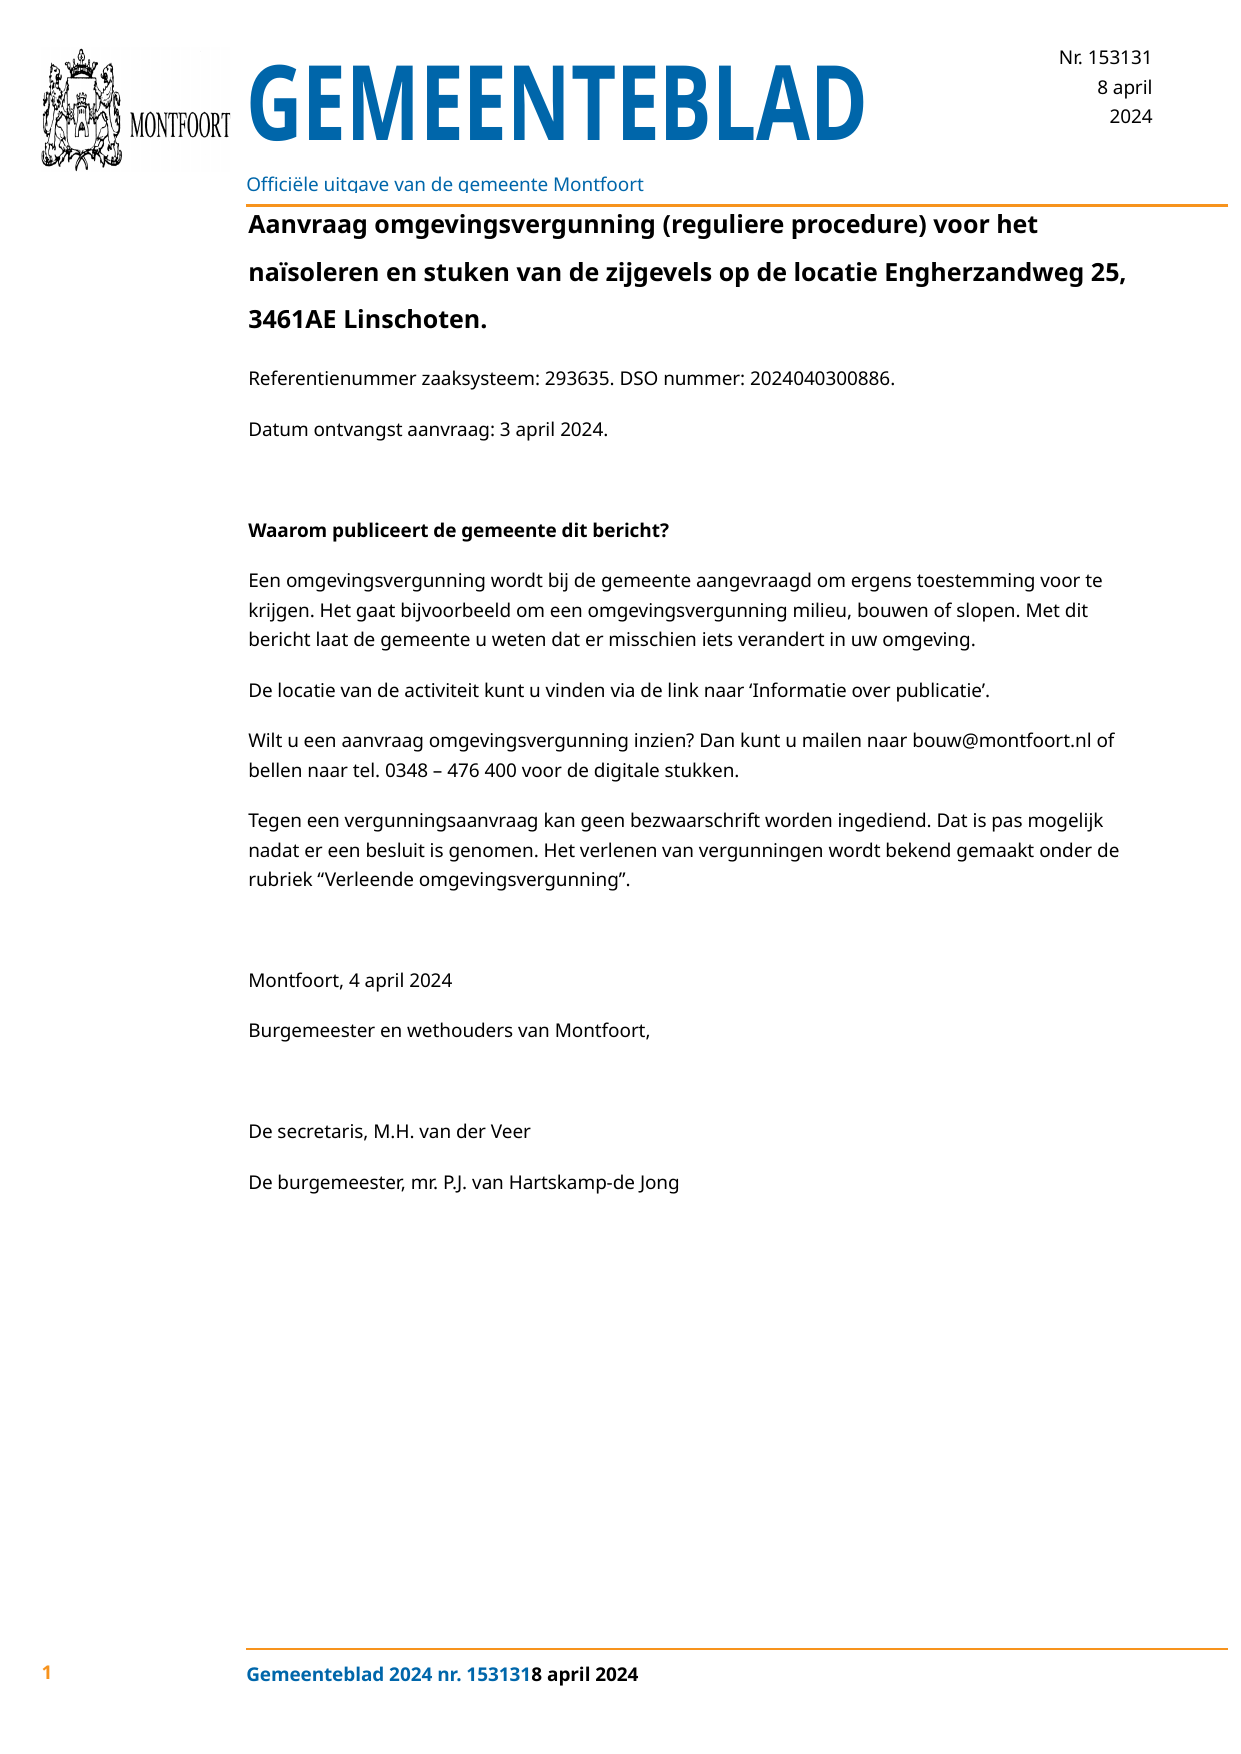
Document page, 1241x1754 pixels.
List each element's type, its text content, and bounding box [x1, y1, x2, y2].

text Datum ontvangst aanvraag: 3 april 2024. [248, 416, 1152, 442]
text De locatie van de activiteit kunt u vinden via de link naar ‘Informatie over publicatie’. [248, 677, 1152, 702]
text Tegen een vergunningsaanvraag kan geen bezwaarschrift worden ingediend. Dat is pas mogelijk nadat er een besluit is genomen. Het verlenen van vergunningen wordt bekend gemaakt onder de rubriek “Verleende omgevingsvergunning”. [248, 807, 1152, 892]
text De secretaris, M.H. van der Veer [248, 1118, 1152, 1144]
text Montfoort, 4 april 2024 [248, 967, 1152, 993]
picture [41, 47, 231, 172]
text Aanvraag omgevingsvergunning (reguliere procedure) voor het naïsoleren en stuken van de zijgevels op de locatie Engherzandweg 25, 3461AE Linschoten. [248, 207, 1152, 336]
text De burgemeester, mr. P.J. van Hartskamp-de Jong [248, 1169, 1152, 1194]
text Wilt u een aanvraag omgevingsvergunning inzien? Dan kunt u mailen naar bouw@montfoort.nl of bellen naar tel. 0348 – 476 400 voor de digitale stukken. [248, 727, 1152, 782]
text Referentienummer zaaksysteem: 293635. DSO nummer: 2024040300886. [248, 366, 1152, 391]
text Waarom publiceert de gemeente dit bericht? [248, 517, 1152, 542]
text Een omgevingsvergunning wordt bij de gemeente aangevraagd om ergens toestemming voor te krijgen. Het gaat bijvoorbeeld om een omgevingsvergunning milieu, bouwen of slopen. Met dit bericht laat de gemeente u weten dat er misschien iets verandert in uw omgeving. [248, 567, 1152, 652]
text Burgemeester en wethouders van Montfoort, [248, 1018, 1152, 1043]
